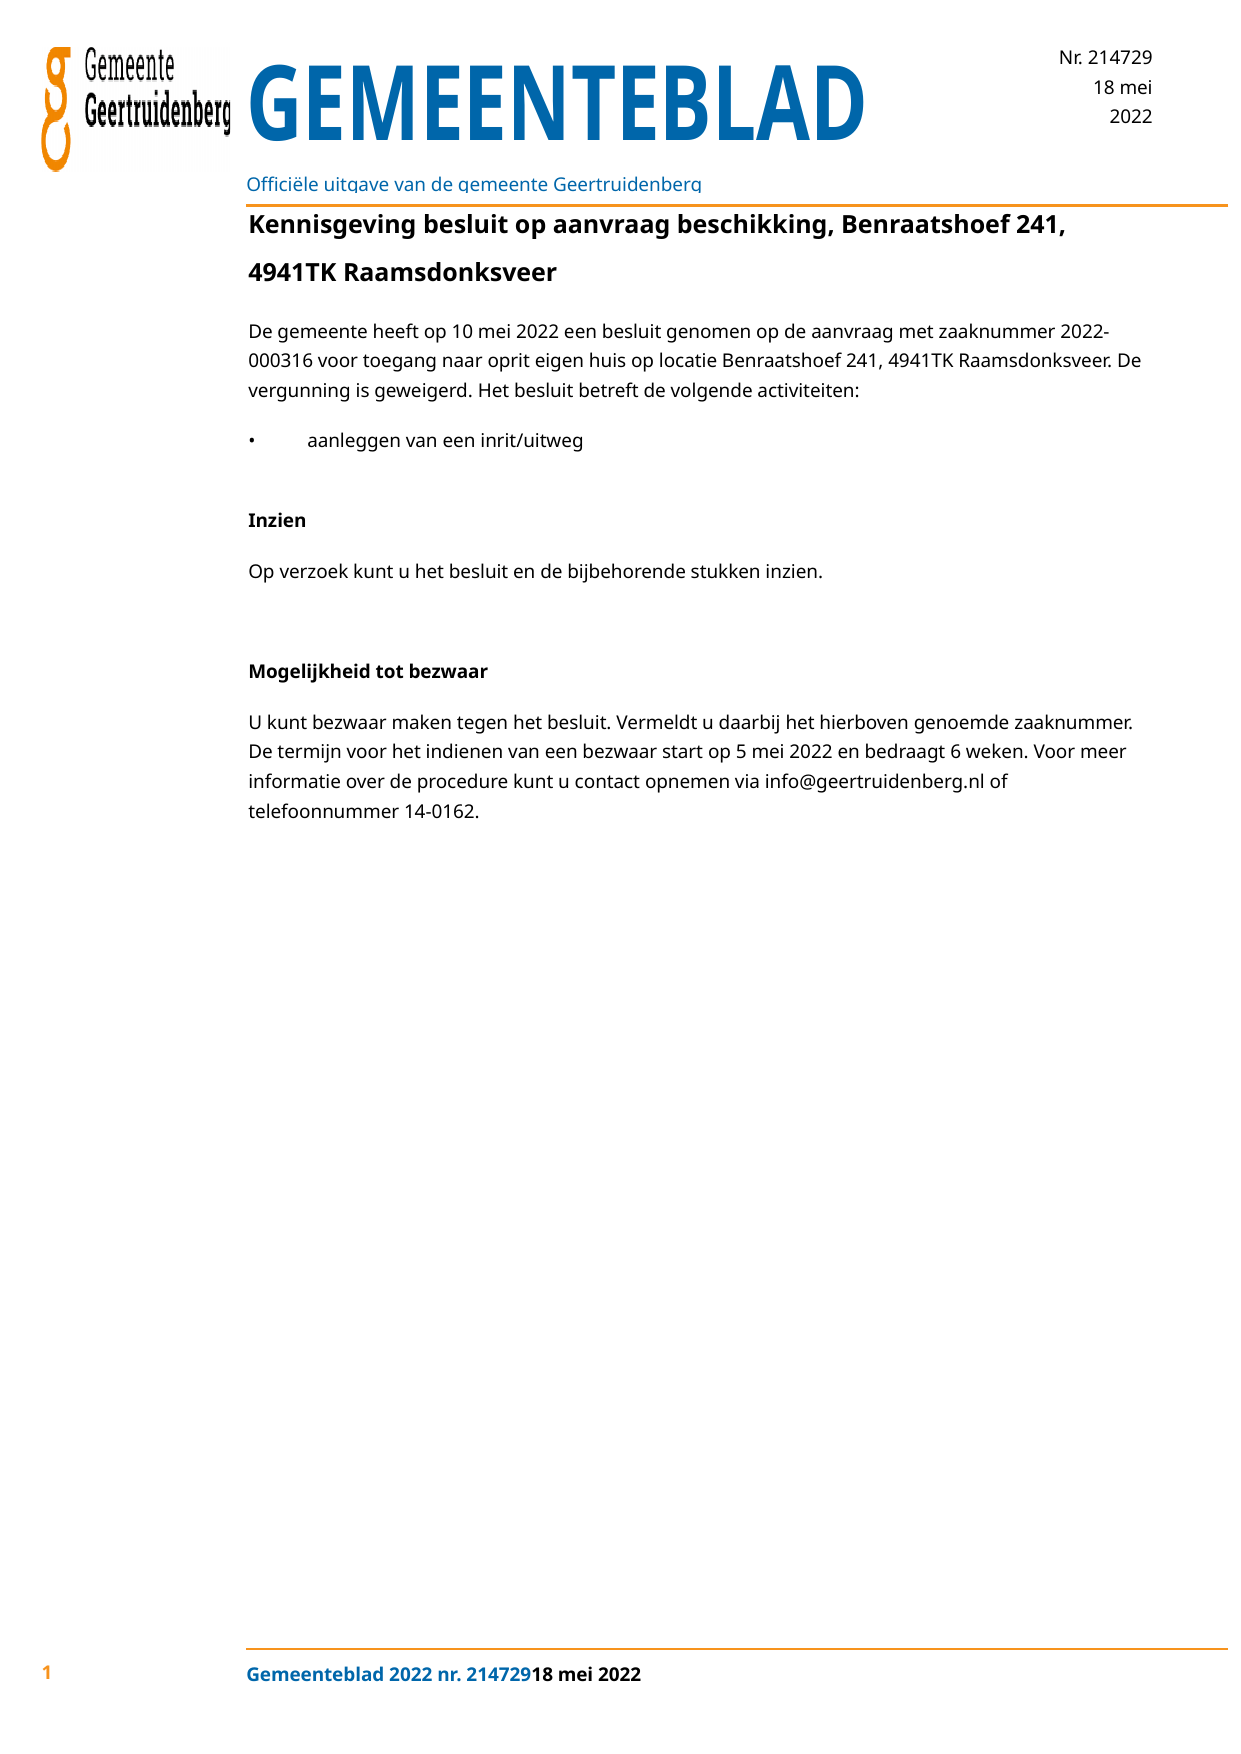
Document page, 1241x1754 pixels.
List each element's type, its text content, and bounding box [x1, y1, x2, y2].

list aanleggen van een inrit/uitweg [248, 427, 1152, 453]
picture [41, 47, 231, 172]
text Inzien [248, 507, 1152, 533]
text De gemeente heeft op 10 mei 2022 een besluit genomen op de aanvraag met zaaknummer 2022-000316 voor toegang naar oprit eigen huis op locatie Benraatshoef 241, 4941TK Raamsdonksveer. De vergunning is geweigerd. Het besluit betreft de volgende activiteiten: [248, 318, 1152, 403]
text Op verzoek kunt u het besluit en de bijbehorende stukken inzien. [248, 558, 1152, 584]
text U kunt bezwaar maken tegen het besluit. Vermeldt u daarbij het hierboven genoemde zaaknummer. De termijn voor het indienen van een bezwaar start op 5 mei 2022 en bedraagt 6 weken. Voor meer informatie over de procedure kunt u contact opnemen via info@geertruidenberg.nl of telefoonnummer 14-0162. [248, 709, 1152, 824]
text Mogelijkheid tot bezwaar [248, 659, 1152, 684]
text Kennisgeving besluit op aanvraag beschikking, Benraatshoef 241, 4941TK Raamsdonksveer [248, 207, 1152, 288]
